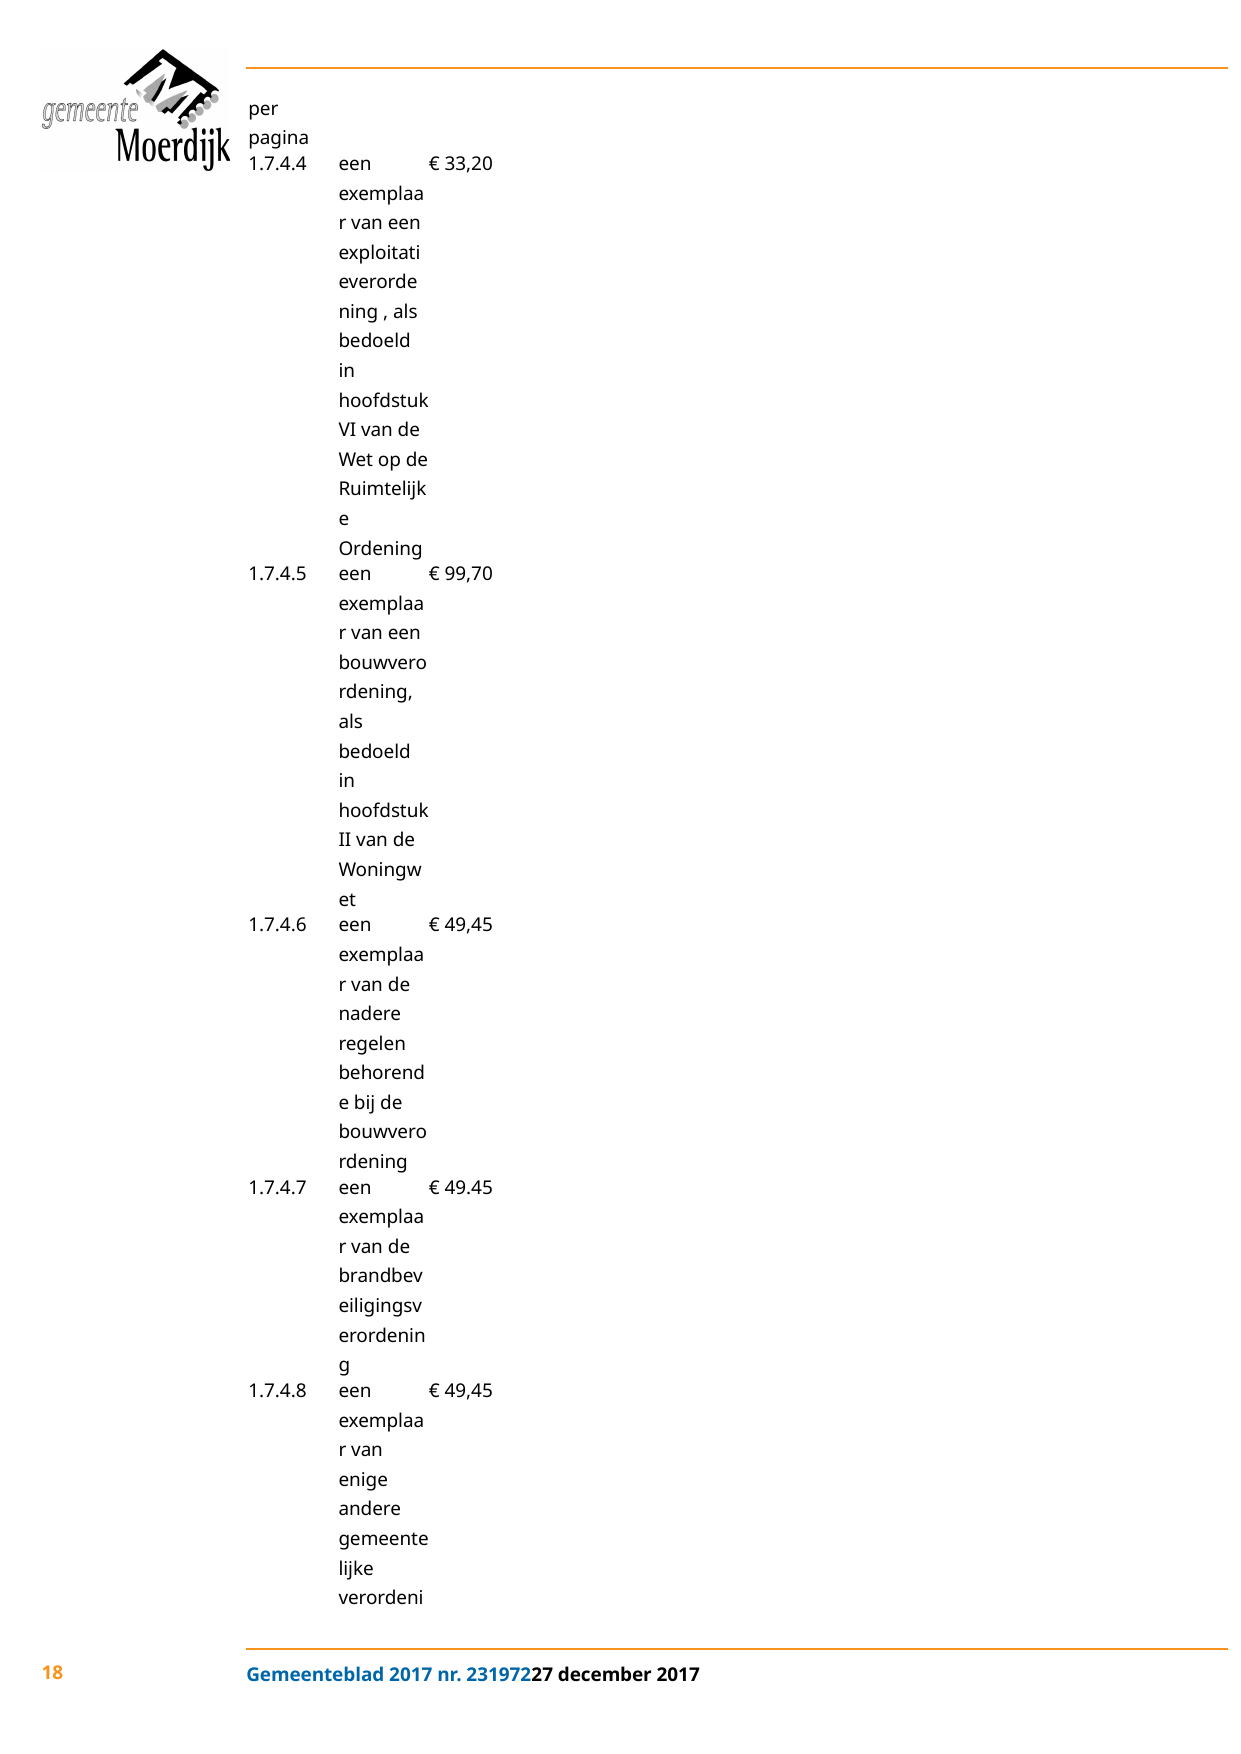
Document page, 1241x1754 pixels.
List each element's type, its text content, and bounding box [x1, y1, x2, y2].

table_cell € 99,70 [429, 560, 519, 912]
table_cell een exemplaar van een exploitatieverordening , als bedoeld in hoofdstuk VI van de Wet op de Ruimtelijke Ordening [338, 150, 429, 560]
table_cell per pagina [248, 95, 338, 150]
table_cell een exemplaar van een bouwverordening, als bedoeld in hoofdstuk II van de Woningwet [338, 560, 429, 912]
table_cell € 49,45 [429, 912, 519, 1174]
table_cell 1.7.4.6 [248, 912, 338, 1174]
table_cell € 33,20 [429, 150, 519, 560]
table_cell € 49,45 [429, 1377, 519, 1610]
table_cell € 49.45 [429, 1174, 519, 1377]
table_cell 1.7.4.7 [248, 1174, 338, 1377]
picture [41, 47, 231, 172]
table_cell 1.7.4.4 [248, 150, 338, 560]
table_cell 1.7.4.5 [248, 560, 338, 912]
table_cell [338, 95, 429, 150]
table_cell een exemplaar van enige andere gemeentelijke verordeni [338, 1377, 429, 1610]
table_cell 1.7.4.8 [248, 1377, 338, 1610]
table_cell een exemplaar van de brandbeveiligingsverordening [338, 1174, 429, 1377]
table_cell een exemplaar van de nadere regelen behorende bij de bouwverordening [338, 912, 429, 1174]
